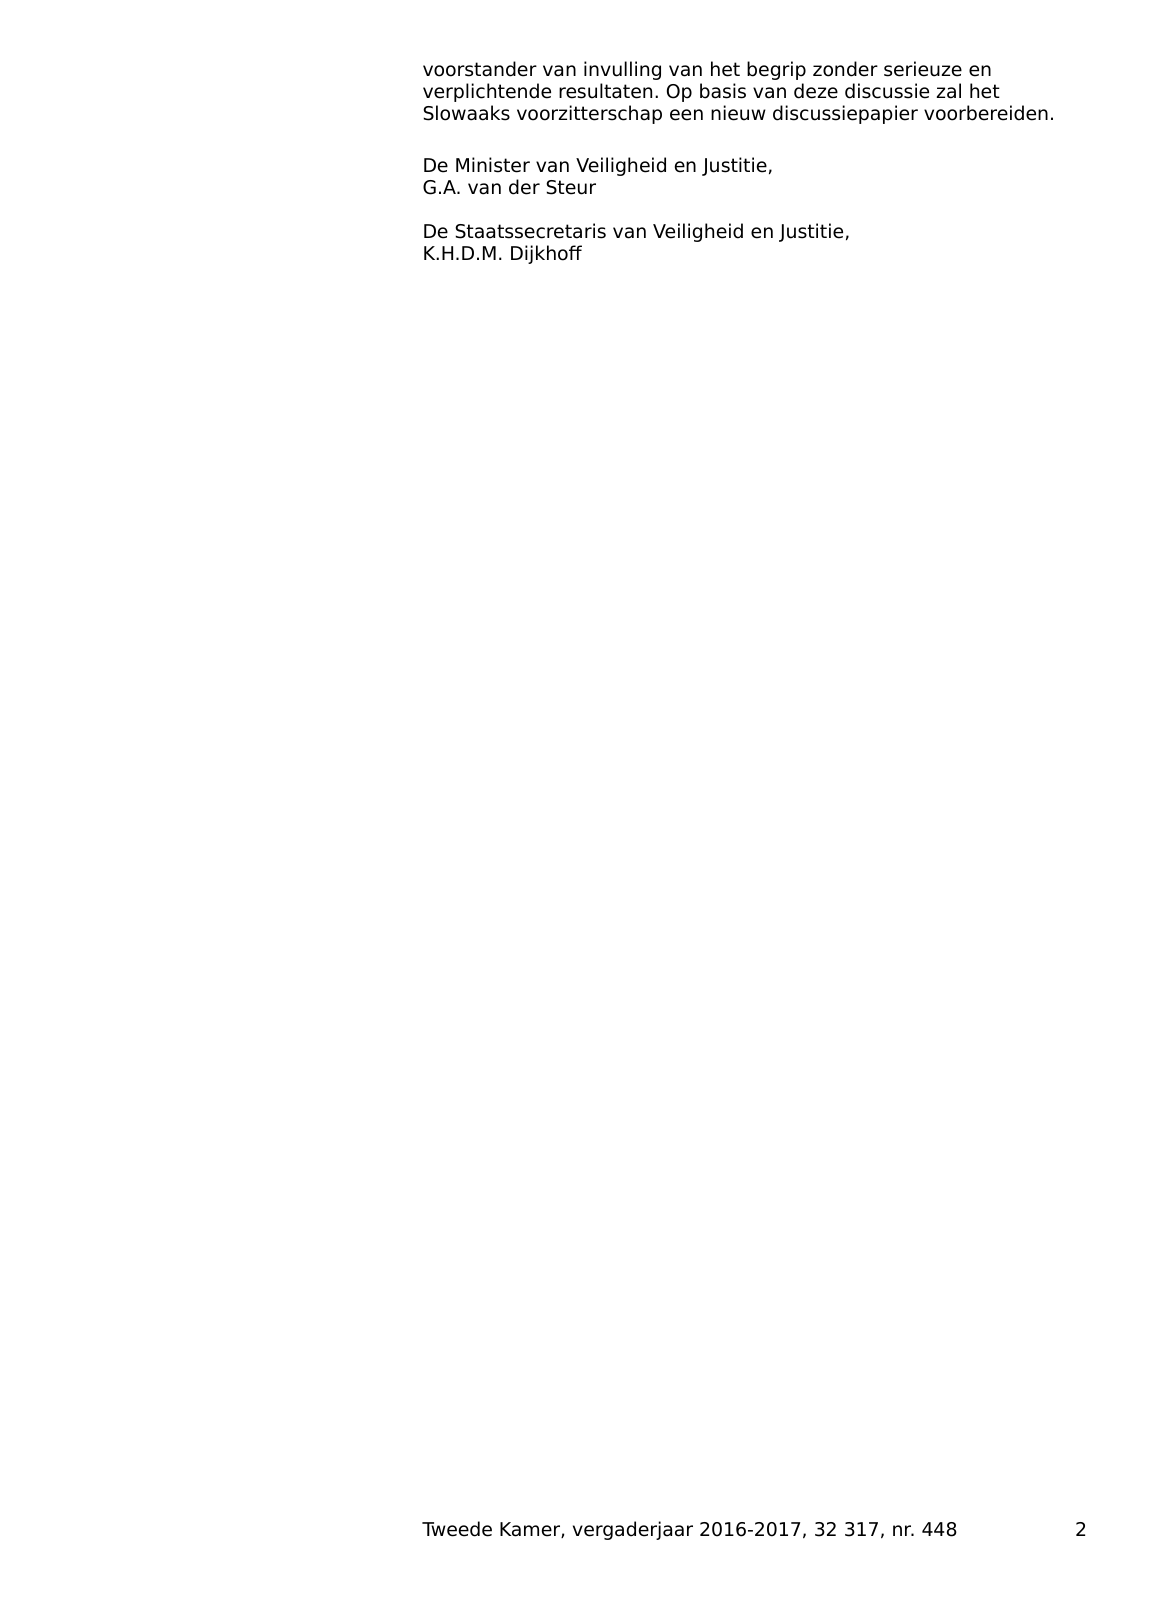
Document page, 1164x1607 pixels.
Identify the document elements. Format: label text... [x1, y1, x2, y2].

text De Staatssecretaris van Veiligheid en Justitie, K.H.D.M. Dijkhoff [422, 221, 1087, 265]
text voorstander van invulling van het begrip zonder serieuze en verplichtende resultaten. Op basis van deze discussie zal het Slowaaks voorzitterschap een nieuw discussiepapier voorbereiden. [422, 59, 1087, 125]
text De Minister van Veiligheid en Justitie, G.A. van der Steur [422, 155, 1087, 199]
